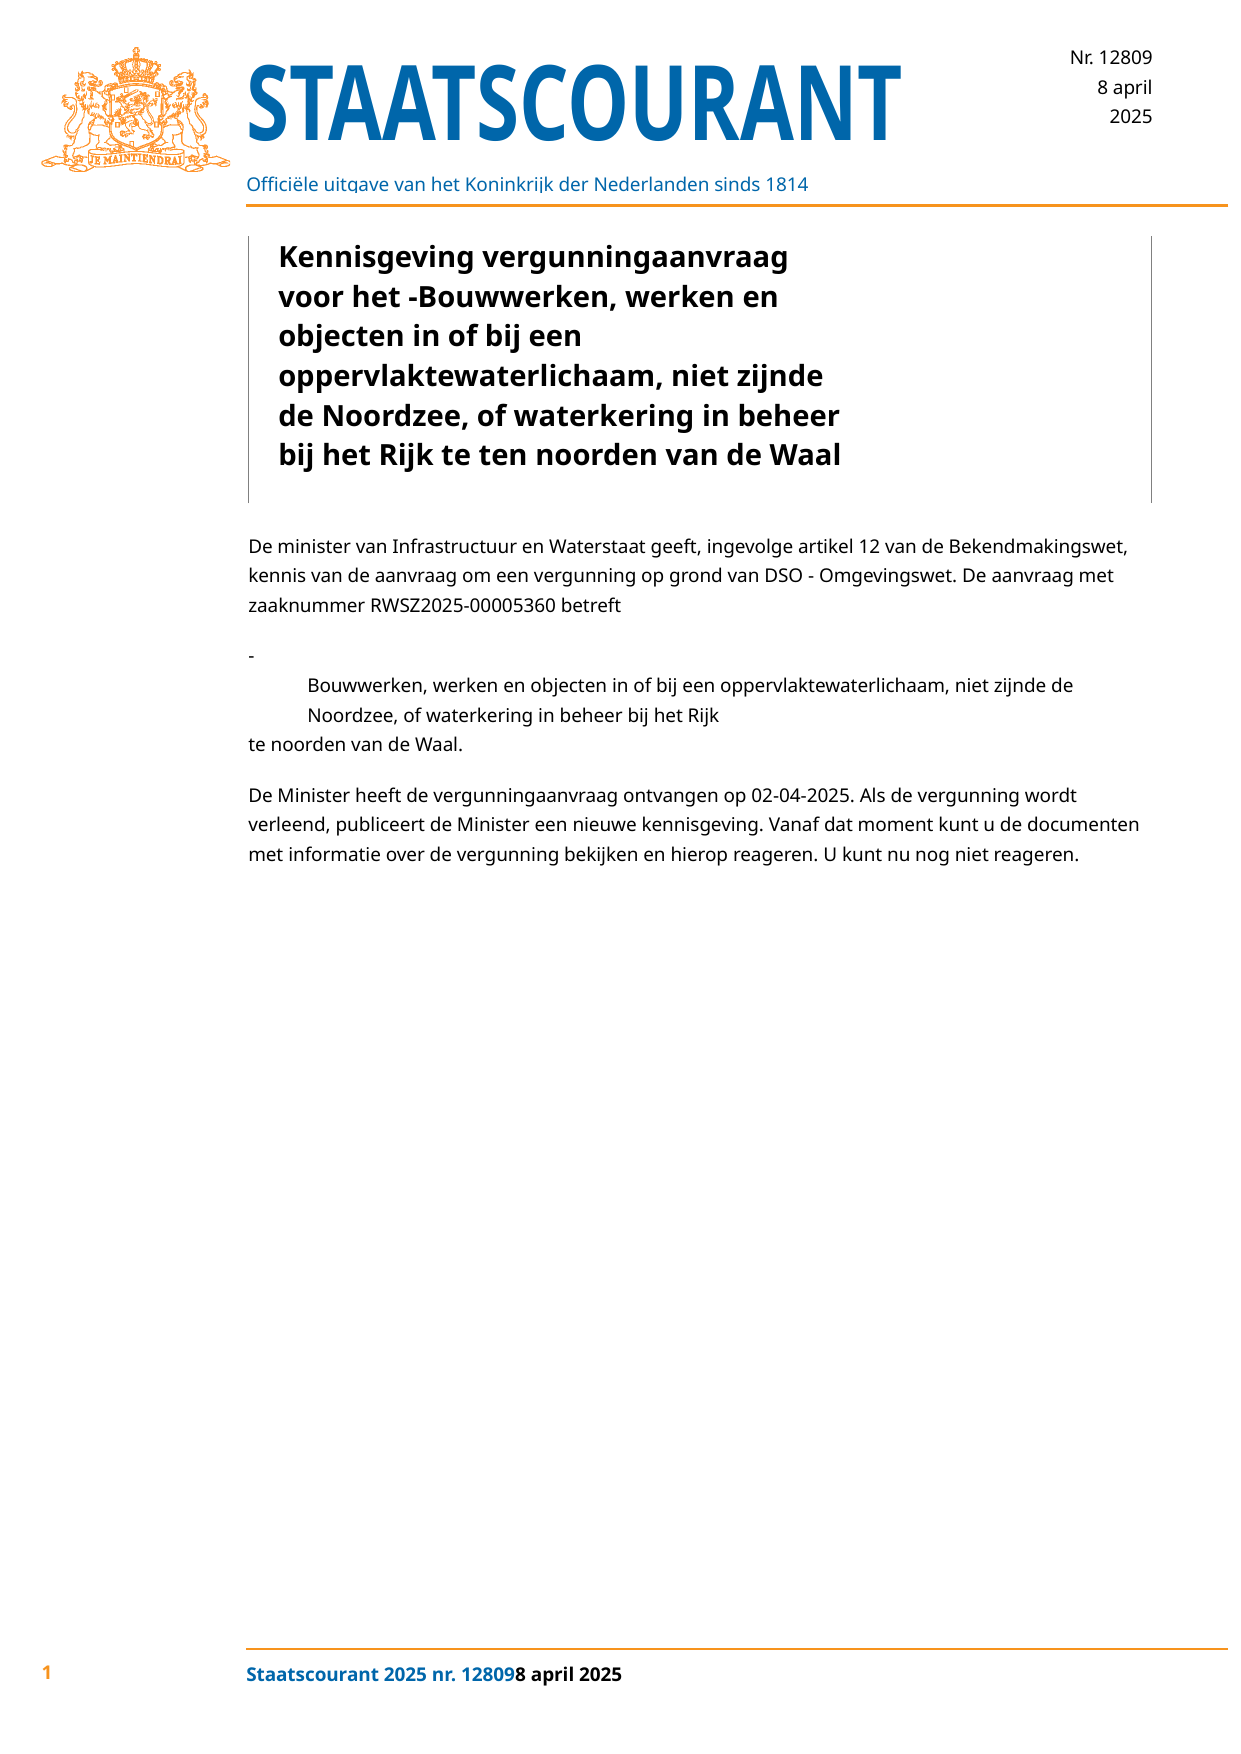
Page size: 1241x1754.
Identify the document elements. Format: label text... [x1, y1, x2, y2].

text te noorden van de Waal. [248, 731, 1152, 757]
picture [41, 47, 231, 172]
picture [912, 236, 1090, 414]
list Bouwwerken, werken en objecten in of bij een oppervlaktewaterlichaam, niet zijnde de Noordzee, of waterkering in beheer bij het Rijk [248, 672, 1152, 727]
table_header [1090, 236, 1151, 413]
table_header Kennisgeving vergunningaanvraag voor het -Bouwwerken, werken en objecten in of bij een oppervlaktewaterlichaam, niet zijnde de Noordzee, of waterkering in beheer bij het Rijk te ten noorden van de Waal [249, 236, 850, 503]
text De minister van Infrastructuur en Waterstaat geeft, ingevolge artikel 12 van de Bekendmakingswet, kennis van de aanvraag om een vergunning op grond van DSO - Omgevingswet. De aanvraag met zaaknummer RWSZ2025-00005360 betreft [248, 533, 1152, 618]
table_header [850, 414, 1151, 503]
text De Minister heeft de vergunningaanvraag ontvangen op 02-04-2025. Als de vergunning wordt verleend, publiceert de Minister een nieuwe kennisgeving. Vanaf dat moment kunt u de documenten met informatie over de vergunning bekijken en hierop reageren. U kunt nu nog niet reageren. [248, 782, 1152, 867]
table_header [850, 236, 912, 413]
